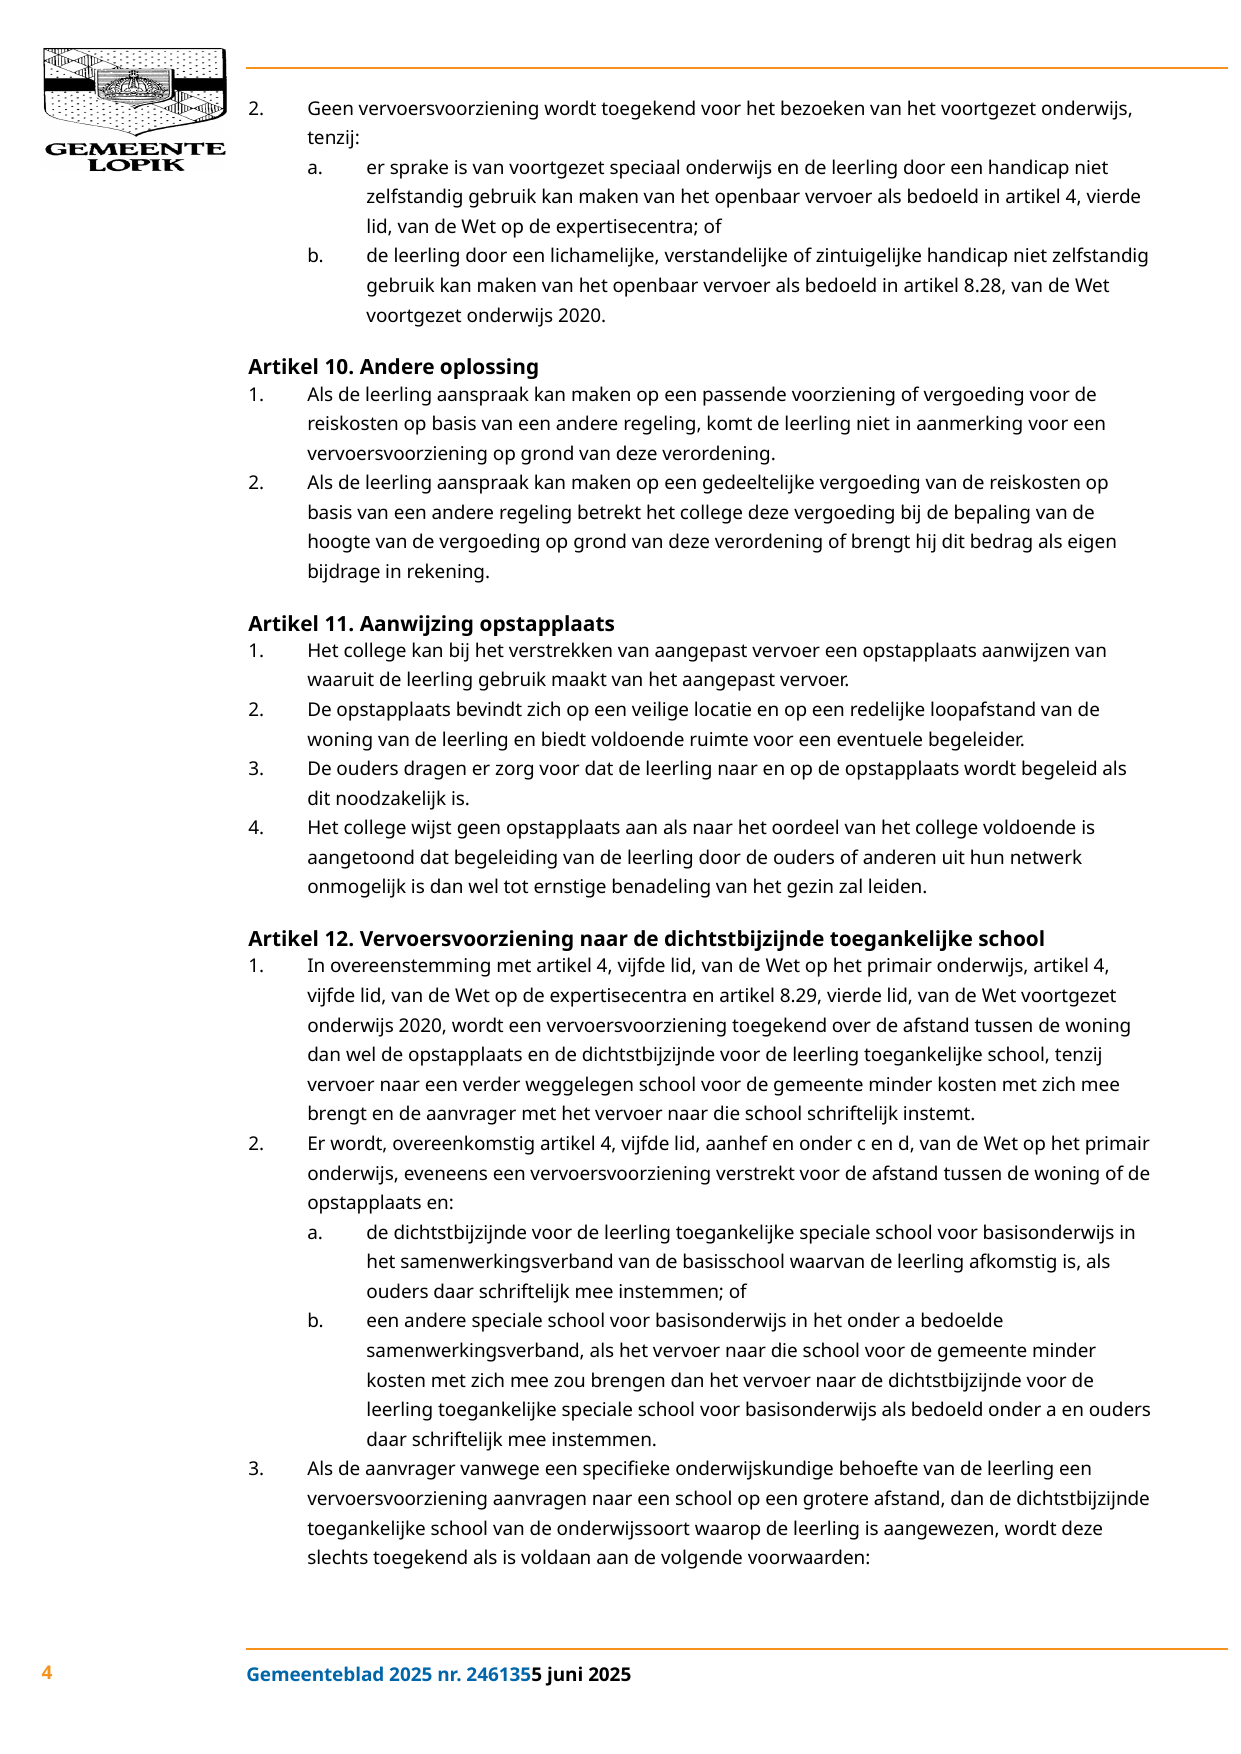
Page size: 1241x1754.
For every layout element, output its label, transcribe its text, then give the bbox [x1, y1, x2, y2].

list de dichtstbijzijnde voor de leerling toegankelijke speciale school voor basisonderwijs in het samenwerkingsverband van de basisschool waarvan de leerling afkomstig is, als ouders daar schriftelijk mee instemmen; of [307, 1219, 1152, 1304]
list Als de aanvrager vanwege een specifieke onderwijskundige behoefte van de leerling een vervoersvoorziening aanvragen naar een school op een grotere afstand, dan de dichtstbijzijnde toegankelijke school van de onderwijssoort waarop de leerling is aangewezen, wordt deze slechts toegekend als is voldaan aan de volgende voorwaarden: [248, 1456, 1152, 1570]
picture [41, 47, 231, 172]
list In overeenstemming met artikel 4, vijfde lid, van de Wet op het primair onderwijs, artikel 4, vijfde lid, van de Wet op de expertisecentra en artikel 8.29, vierde lid, van de Wet voortgezet onderwijs 2020, wordt een vervoersvoorziening toegekend over de afstand tussen de woning dan wel de opstapplaats en de dichtstbijzijnde voor de leerling toegankelijke school, tenzij vervoer naar een verder weggelegen school voor de gemeente minder kosten met zich mee brengt en de aanvrager met het vervoer naar die school schriftelijk instemt. [248, 953, 1152, 1126]
list Als de leerling aanspraak kan maken op een passende voorziening of vergoeding voor de reiskosten op basis van een andere regeling, komt de leerling niet in aanmerking voor een vervoersvoorziening op grond van deze verordening. [248, 381, 1152, 466]
text Artikel 10. Andere oplossing [248, 352, 1152, 381]
list er sprake is van voortgezet speciaal onderwijs en de leerling door een handicap niet zelfstandig gebruik kan maken van het openbaar vervoer als bedoeld in artikel 4, vierde lid, van de Wet op de expertisecentra; of [307, 154, 1152, 239]
list een andere speciale school voor basisonderwijs in het onder a bedoelde samenwerkingsverband, als het vervoer naar die school voor de gemeente minder kosten met zich mee zou brengen dan het vervoer naar de dichtstbijzijnde voor de leerling toegankelijke speciale school voor basisonderwijs als bedoeld onder a en ouders daar schriftelijk mee instemmen. [307, 1308, 1152, 1452]
list De opstapplaats bevindt zich op een veilige locatie en op een redelijke loopafstand van de woning van de leerling en biedt voldoende ruimte voor een eventuele begeleider. [248, 696, 1152, 752]
text Artikel 11. Aanwijzing opstapplaats [248, 609, 1152, 637]
list Het college wijst geen opstapplaats aan als naar het oordeel van het college voldoende is aangetoond dat begeleiding van de leerling door de ouders of anderen uit hun netwerk onmogelijk is dan wel tot ernstige benadeling van het gezin zal leiden. [248, 814, 1152, 899]
list Het college kan bij het verstrekken van aangepast vervoer een opstapplaats aanwijzen van waaruit de leerling gebruik maakt van het aangepast vervoer. [248, 637, 1152, 692]
list de leerling door een lichamelijke, verstandelijke of zintuigelijke handicap niet zelfstandig gebruik kan maken van het openbaar vervoer als bedoeld in artikel 8.28, van de Wet voortgezet onderwijs 2020. [307, 243, 1152, 328]
list Er wordt, overeenkomstig artikel 4, vijfde lid, aanhef en onder c en d, van de Wet op het primair onderwijs, eveneens een vervoersvoorziening verstrekt voor de afstand tussen de woning of de opstapplaats en: [248, 1130, 1152, 1215]
list De ouders dragen er zorg voor dat de leerling naar en op de opstapplaats wordt begeleid als dit noodzakelijk is. [248, 755, 1152, 811]
text Artikel 12. Vervoersvoorziening naar de dichtstbijzijnde toegankelijke school [248, 924, 1152, 953]
list Geen vervoersvoorziening wordt toegekend voor het bezoeken van het voortgezet onderwijs, tenzij: [248, 95, 1152, 150]
list Als de leerling aanspraak kan maken op een gedeeltelijke vergoeding van de reiskosten op basis van een andere regeling betrekt het college deze vergoeding bij de bepaling van de hoogte van de vergoeding op grond van deze verordening of brengt hij dit bedrag als eigen bijdrage in rekening. [248, 469, 1152, 584]
